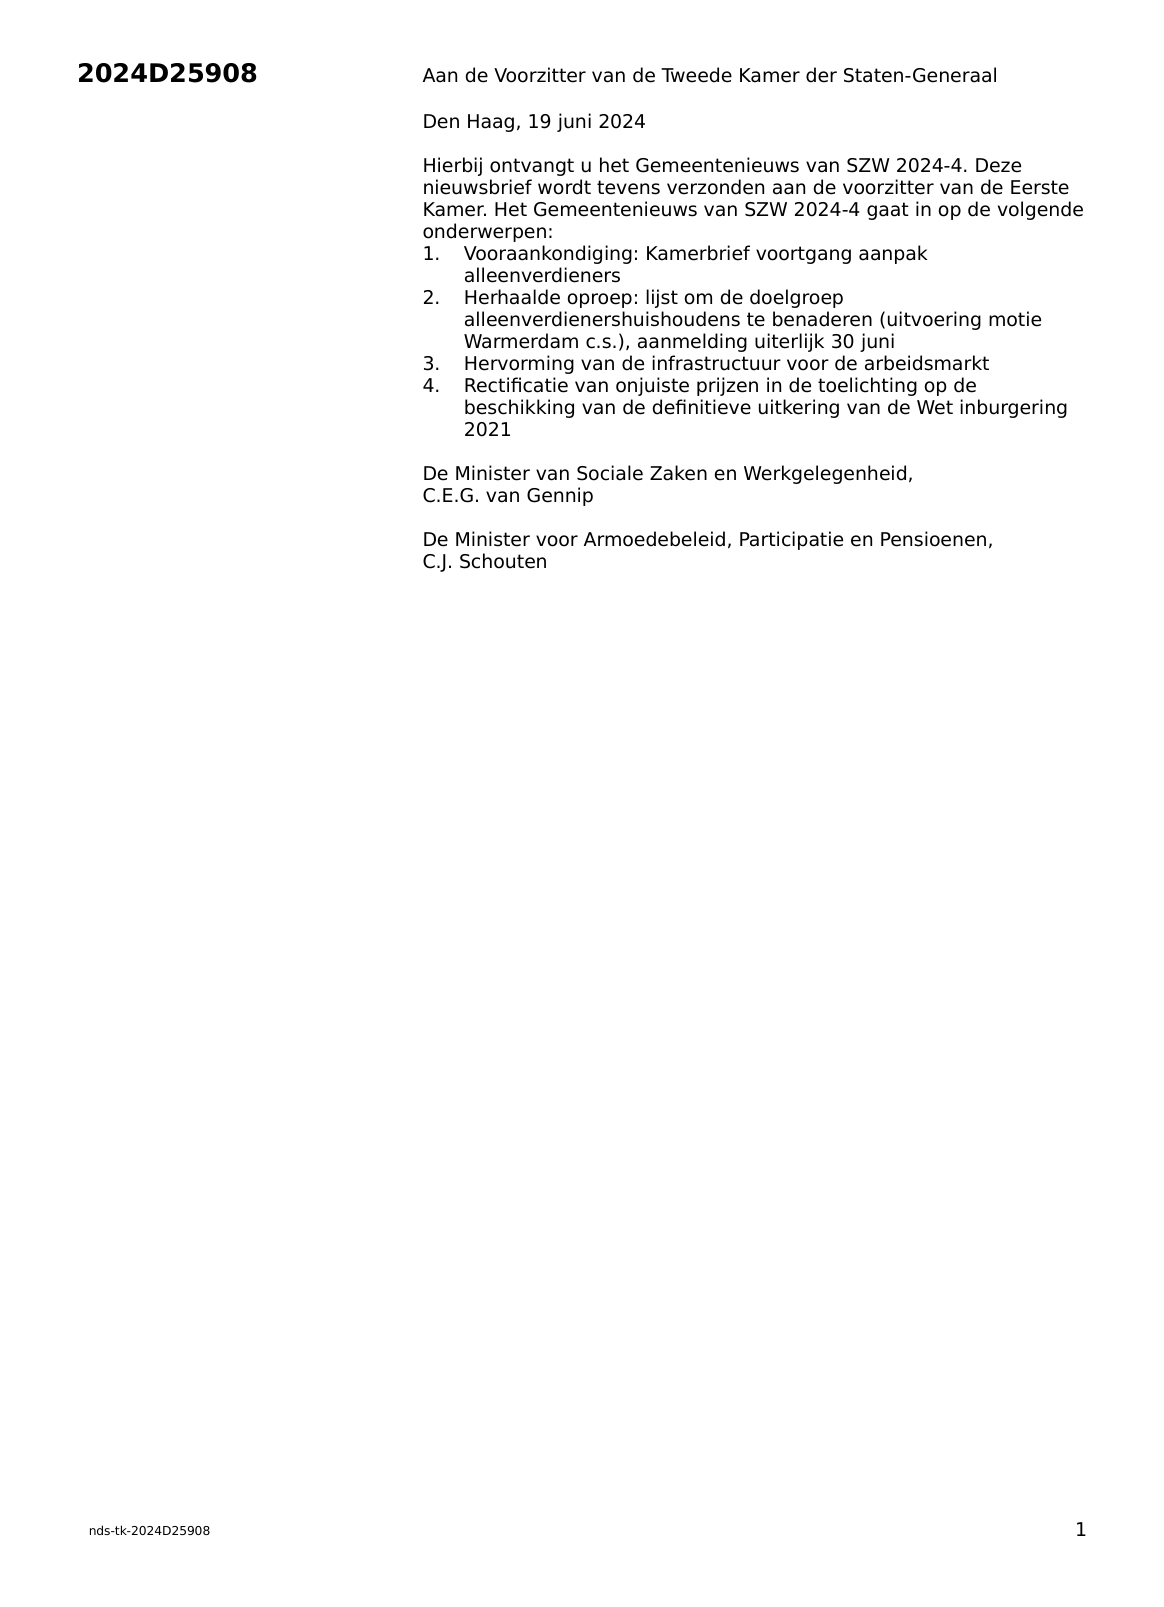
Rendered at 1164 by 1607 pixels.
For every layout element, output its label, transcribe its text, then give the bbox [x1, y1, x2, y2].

text Hierbij ontvangt u het Gemeentenieuws van SZW 2024-4. Deze nieuwsbrief wordt tevens verzonden aan de voorzitter van de Eerste Kamer. Het Gemeentenieuws van SZW 2024-4 gaat in op de volgende onderwerpen: [422, 155, 1087, 243]
text 1. Vooraankondiging: Kamerbrief voortgang aanpak alleenverdieners [422, 243, 1087, 287]
text Den Haag, 19 juni 2024 [422, 111, 1087, 133]
text De Minister van Sociale Zaken en Werkgelegenheid, [422, 463, 1087, 485]
text C.J. Schouten [422, 551, 1087, 573]
text C.E.G. van Gennip [422, 485, 1087, 507]
text 3. Hervorming van de infrastructuur voor de arbeidsmarkt [422, 353, 1087, 375]
text nds-tk-2024D25908 [88, 1524, 323, 1538]
text 2024D25908 Aan de Voorzitter van de Tweede Kamer der Staten-Generaal [77, 59, 1087, 89]
text 2. Herhaalde oproep: lijst om de doelgroep alleenverdienershuishoudens te benaderen (uitvoering motie Warmerdam c.s.), aanmelding uiterlijk 30 juni [422, 287, 1087, 353]
text De Minister voor Armoedebeleid, Participatie en Pensioenen, [422, 529, 1087, 551]
text 4. Rectificatie van onjuiste prijzen in de toelichting op de beschikking van de definitieve uitkering van de Wet inburgering 2021 [422, 375, 1087, 441]
